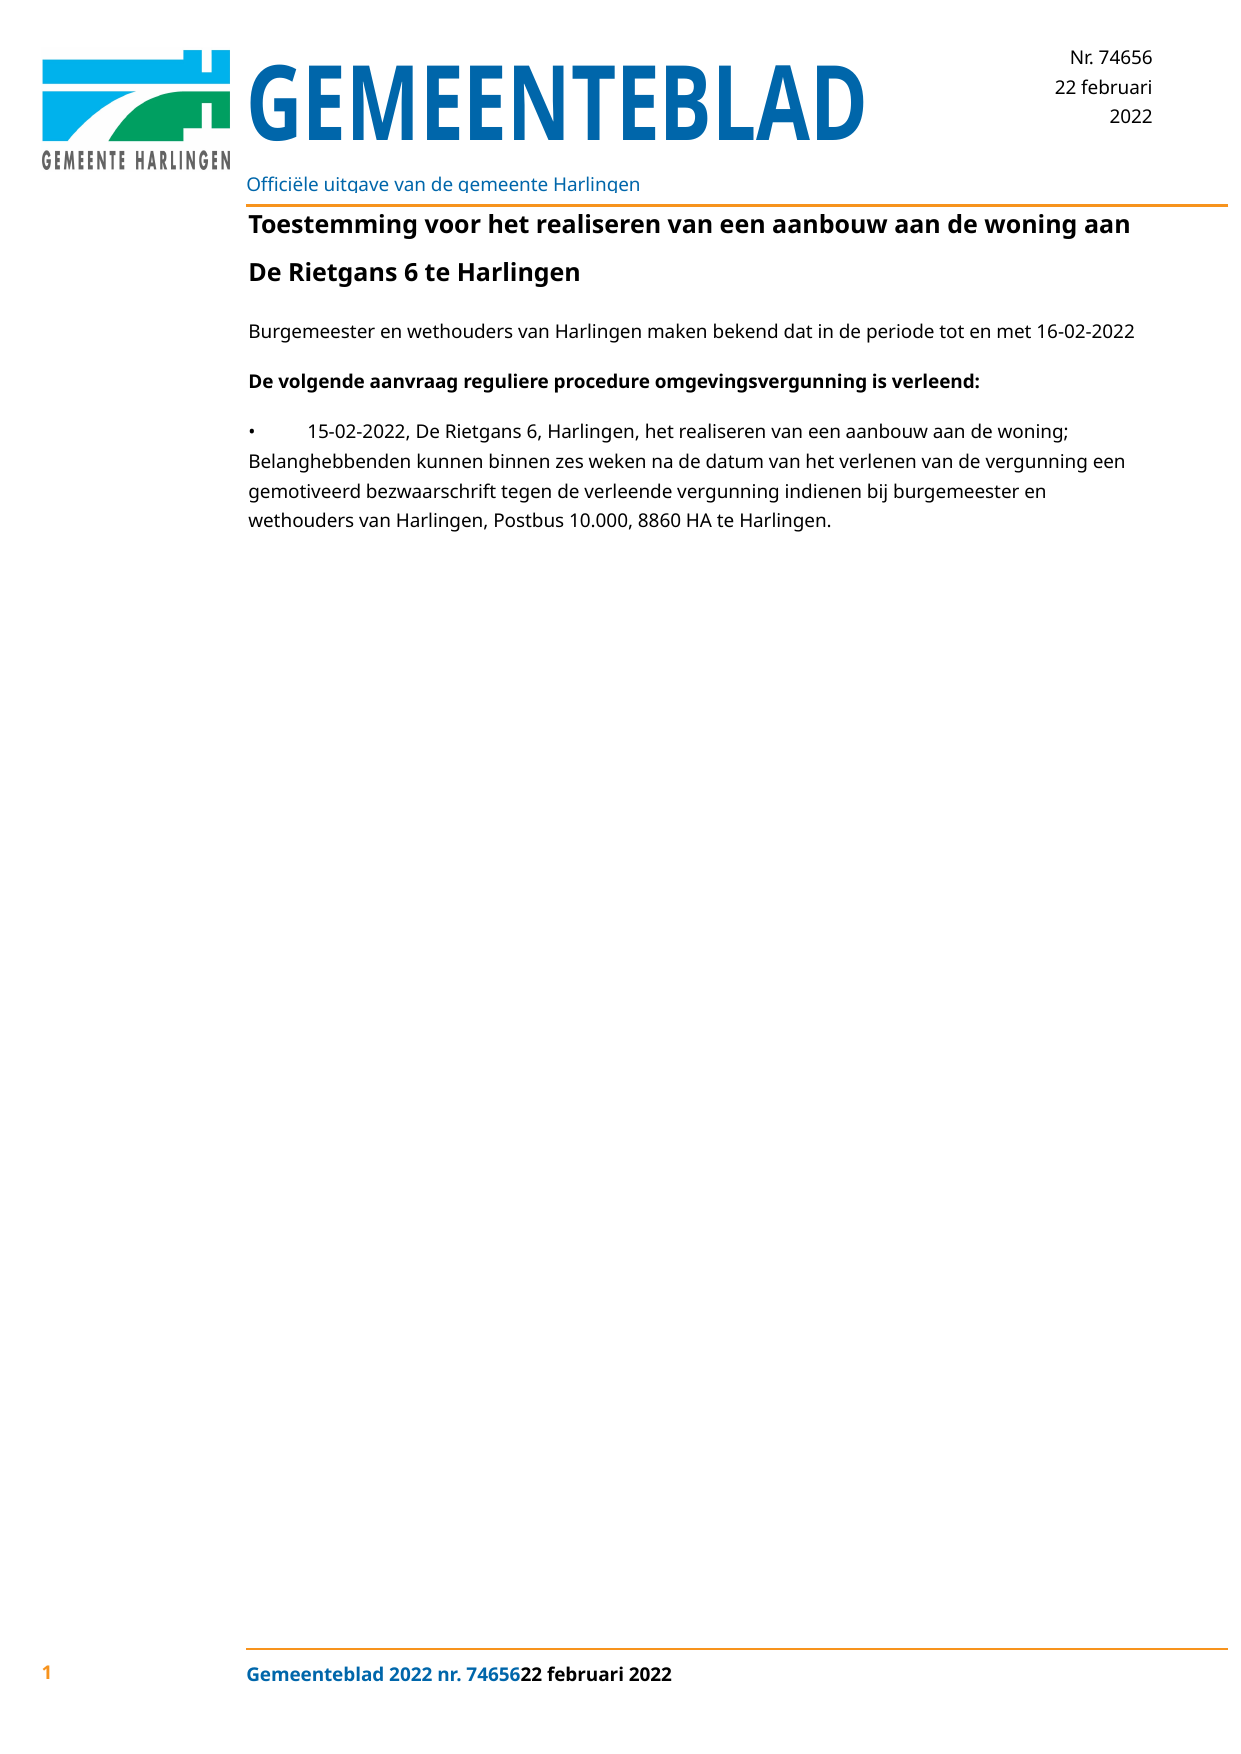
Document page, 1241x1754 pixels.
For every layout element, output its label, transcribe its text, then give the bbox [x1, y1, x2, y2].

text Toestemming voor het realiseren van een aanbouw aan de woning aan De Rietgans 6 te Harlingen [248, 207, 1152, 288]
picture [41, 47, 231, 172]
text De volgende aanvraag reguliere procedure omgevingsvergunning is verleend: [248, 368, 1152, 394]
list 15-02-2022, De Rietgans 6, Harlingen, het realiseren van een aanbouw aan de woning; [248, 419, 1152, 444]
text Burgemeester en wethouders van Harlingen maken bekend dat in de periode tot en met 16-02-2022 [248, 318, 1152, 344]
text Belanghebbenden kunnen binnen zes weken na de datum van het verlenen van de vergunning een gemotiveerd bezwaarschrift tegen de verleende vergunning indienen bij burgemeester en wethouders van Harlingen, Postbus 10.000, 8860 HA te Harlingen. [248, 448, 1152, 533]
